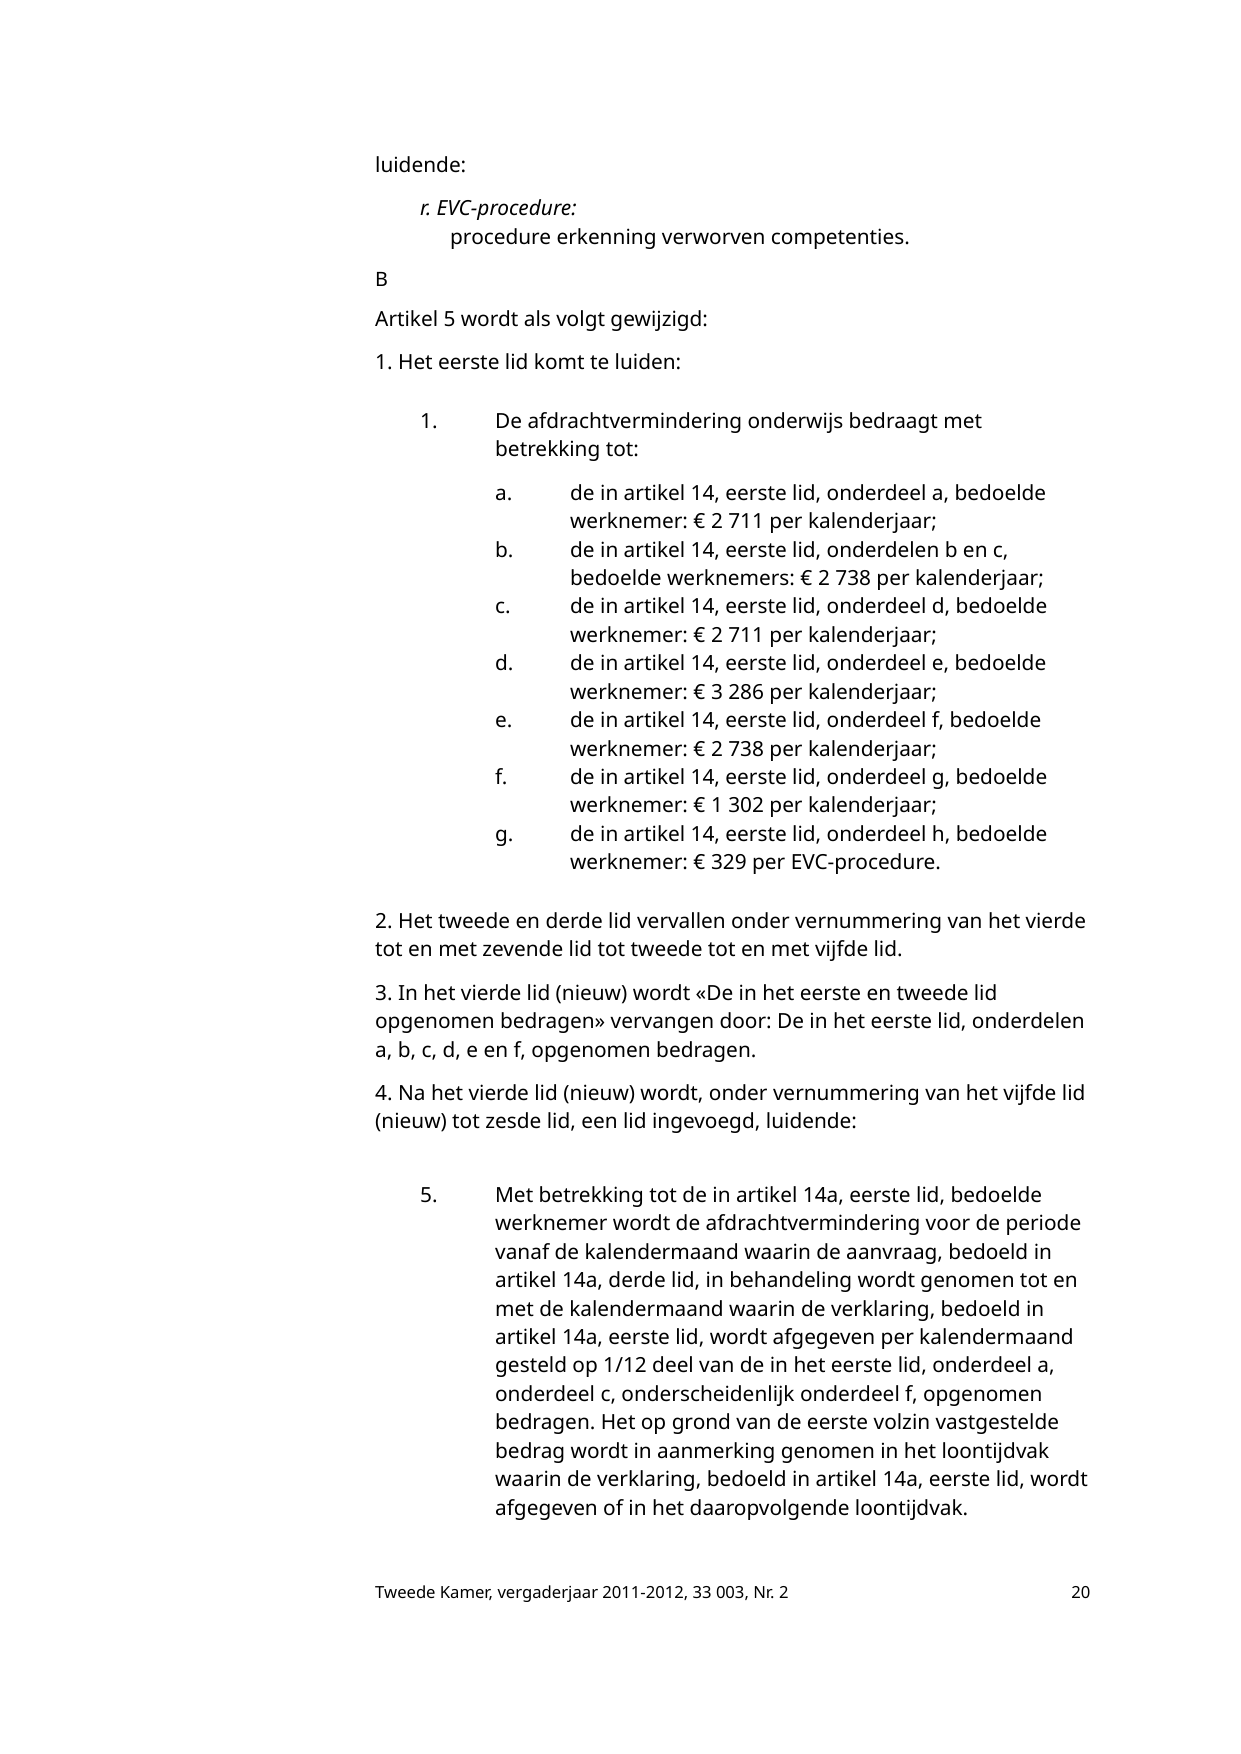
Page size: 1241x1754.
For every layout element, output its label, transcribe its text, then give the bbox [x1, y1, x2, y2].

text 1. Het eerste lid komt te luiden: [375, 347, 1090, 376]
text B [375, 265, 1090, 292]
text 4. Na het vierde lid (nieuw) wordt, onder vernummering van het vijfde lid (nieuw) tot zesde lid, een lid ingevoegd, luidende: [375, 1078, 1090, 1135]
list de in artikel 14, eerste lid, onderdeel d, bedoelde werknemer: € 2 711 per kalenderjaar; [495, 592, 1090, 648]
list de in artikel 14, eerste lid, onderdelen b en c, bedoelde werknemers: € 2 738 per kalenderjaar; [495, 535, 1090, 592]
text 2. Het tweede en derde lid vervallen onder vernummering van het vierde tot en met zevende lid tot tweede tot en met vijfde lid. [375, 906, 1090, 963]
text procedure erkenning verworven competenties. [450, 222, 1090, 250]
list Met betrekking tot de in artikel 14a, eerste lid, bedoelde werknemer wordt de afdrachtvermindering voor de periode vanaf de kalendermaand waarin de aanvraag, bedoeld in artikel 14a, derde lid, in behandeling wordt genomen tot en met de kalendermaand waarin de verklaring, bedoeld in artikel 14a, eerste lid, wordt afgegeven per kalendermaand gesteld op 1/12 deel van de in het eerste lid, onderdeel a, onderdeel c, onderscheidenlijk onderdeel f, opgenomen bedragen. Het op grond van de eerste volzin vastgestelde bedrag wordt in aanmerking genomen in het loontijdvak waarin de verklaring, bedoeld in artikel 14a, eerste lid, wordt afgegeven of in het daaropvolgende loontijdvak. [420, 1180, 1090, 1521]
text r. EVC-procedure: [420, 193, 1090, 222]
list De afdrachtvermindering onderwijs bedraagt met betrekking tot: [420, 406, 1090, 463]
text Artikel 5 wordt als volgt gewijzigd: [375, 304, 1090, 332]
list de in artikel 14, eerste lid, onderdeel a, bedoelde werknemer: € 2 711 per kalenderjaar; [495, 478, 1090, 535]
text luidende: [375, 150, 1090, 178]
list de in artikel 14, eerste lid, onderdeel h, bedoelde werknemer: € 329 per EVC-procedure. [495, 819, 1090, 876]
list de in artikel 14, eerste lid, onderdeel e, bedoelde werknemer: € 3 286 per kalenderjaar; [495, 648, 1090, 705]
list de in artikel 14, eerste lid, onderdeel g, bedoelde werknemer: € 1 302 per kalenderjaar; [495, 762, 1090, 819]
list de in artikel 14, eerste lid, onderdeel f, bedoelde werknemer: € 2 738 per kalenderjaar; [495, 705, 1090, 762]
text 3. In het vierde lid (nieuw) wordt «De in het eerste en tweede lid opgenomen bedragen» vervangen door: De in het eerste lid, onderdelen a, b, c, d, e en f, opgenomen bedragen. [375, 978, 1090, 1063]
